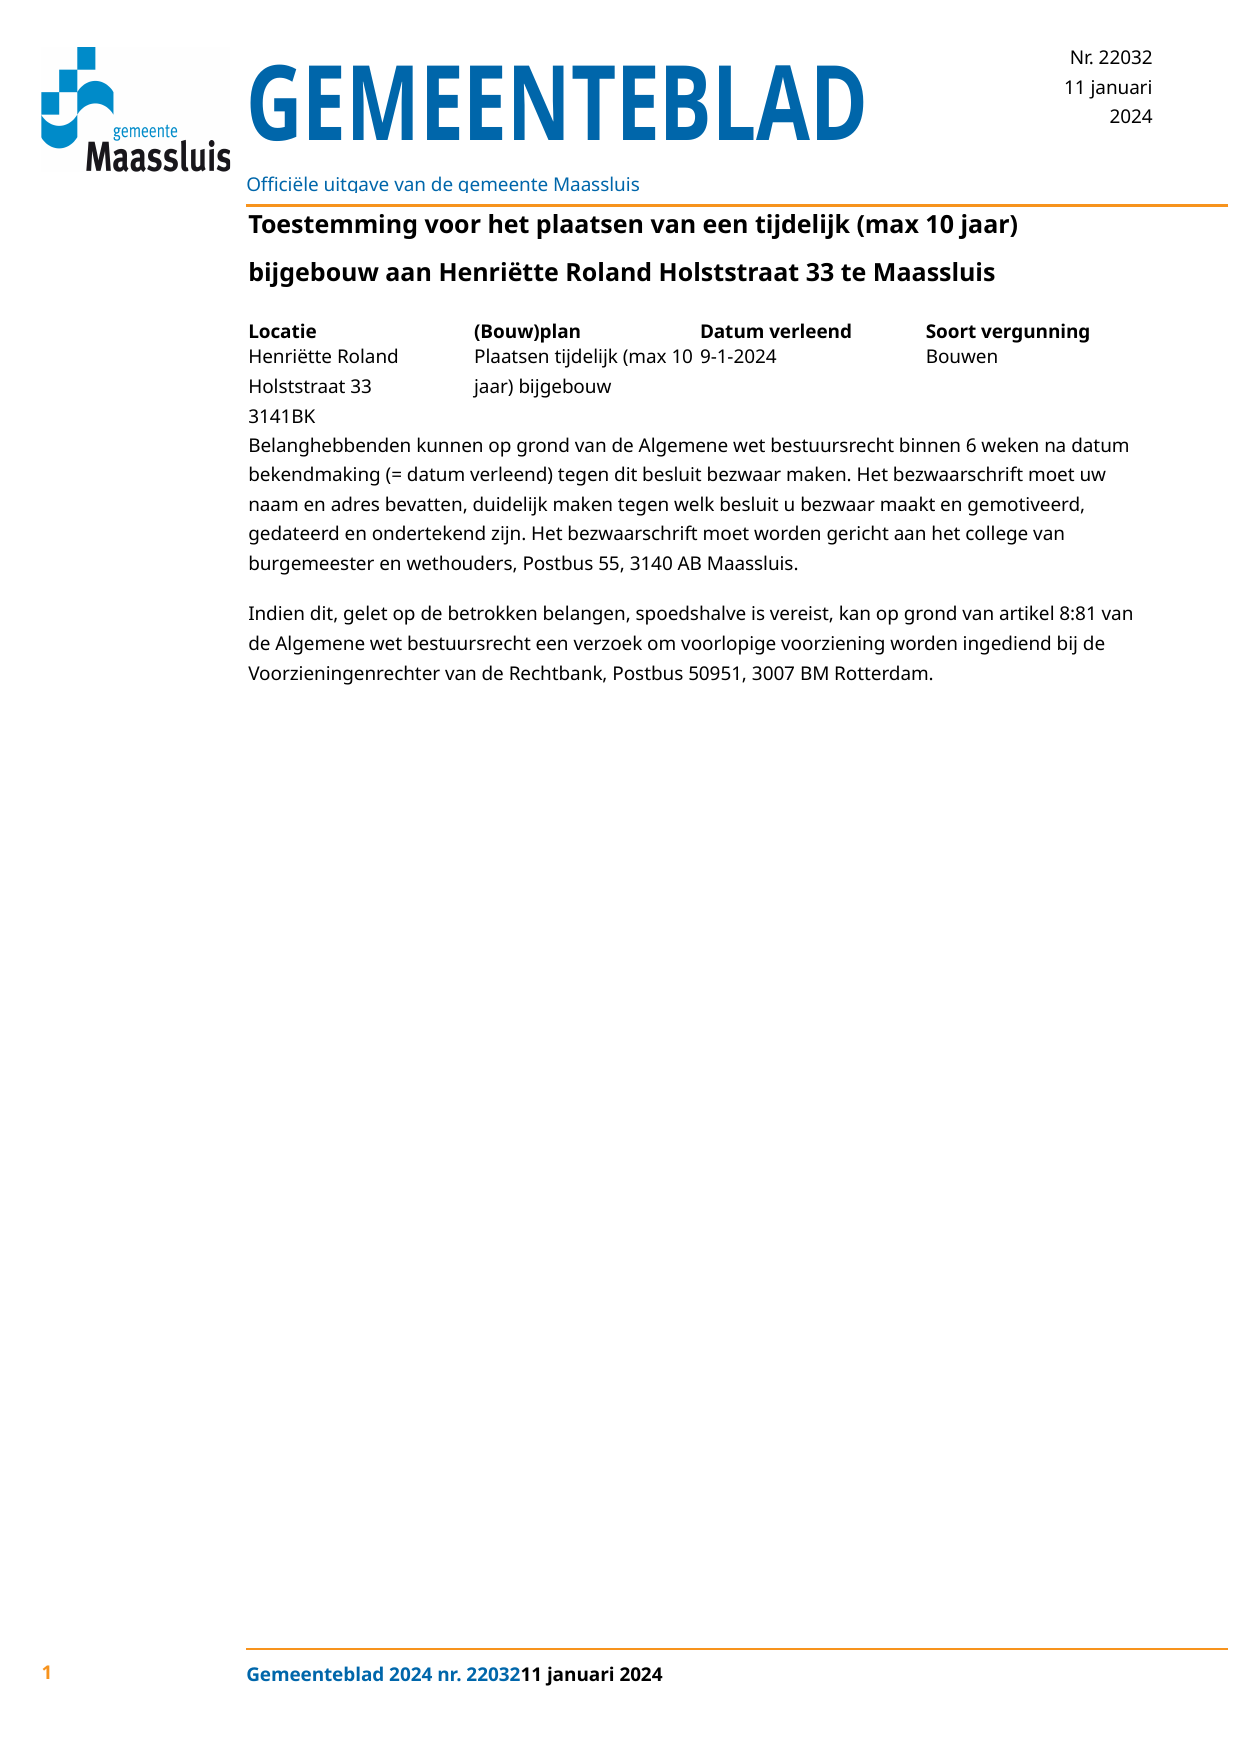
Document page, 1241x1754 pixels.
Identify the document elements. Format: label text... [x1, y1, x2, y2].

text Indien dit, gelet op de betrokken belangen, spoedshalve is vereist, kan op grond van artikel 8:81 van de Algemene wet bestuursrecht een verzoek om voorlopige voorziening worden ingediend bij de Voorzieningenrechter van de Rechtbank, Postbus 50951, 3007 BM Rotterdam. [248, 601, 1152, 686]
table_header Soort vergunning [926, 318, 1152, 344]
table_cell Bouwen [926, 344, 1152, 429]
text Toestemming voor het plaatsen van een tijdelijk (max 10 jaar) bijgebouw aan Henriëtte Roland Holststraat 33 te Maassluis [248, 207, 1152, 288]
table_header Datum verleend [700, 318, 926, 344]
picture [41, 47, 77, 92]
text Belanghebbenden kunnen op grond van de Algemene wet bestuursrecht binnen 6 weken na datum bekendmaking (= datum verleend) tegen dit besluit bezwaar maken. Het bezwaarschrift moet uw naam en adres bevatten, duidelijk maken tegen welk besluit u bezwaar maakt en gemotiveerd, gedateerd en ondertekend zijn. Het bezwaarschrift moet worden gericht aan het college van burgemeester en wethouders, Postbus 55, 3140 AB Maassluis. [248, 432, 1152, 576]
table_header Locatie [248, 318, 474, 344]
table_header (Bouw)plan [474, 318, 700, 344]
picture [41, 47, 231, 172]
table_cell 9-1-2024 [700, 344, 926, 429]
table_cell Plaatsen tijdelijk (max 10 jaar) bijgebouw [474, 344, 700, 429]
table_cell Henriëtte Roland Holststraat 33 3141BK [248, 344, 474, 429]
